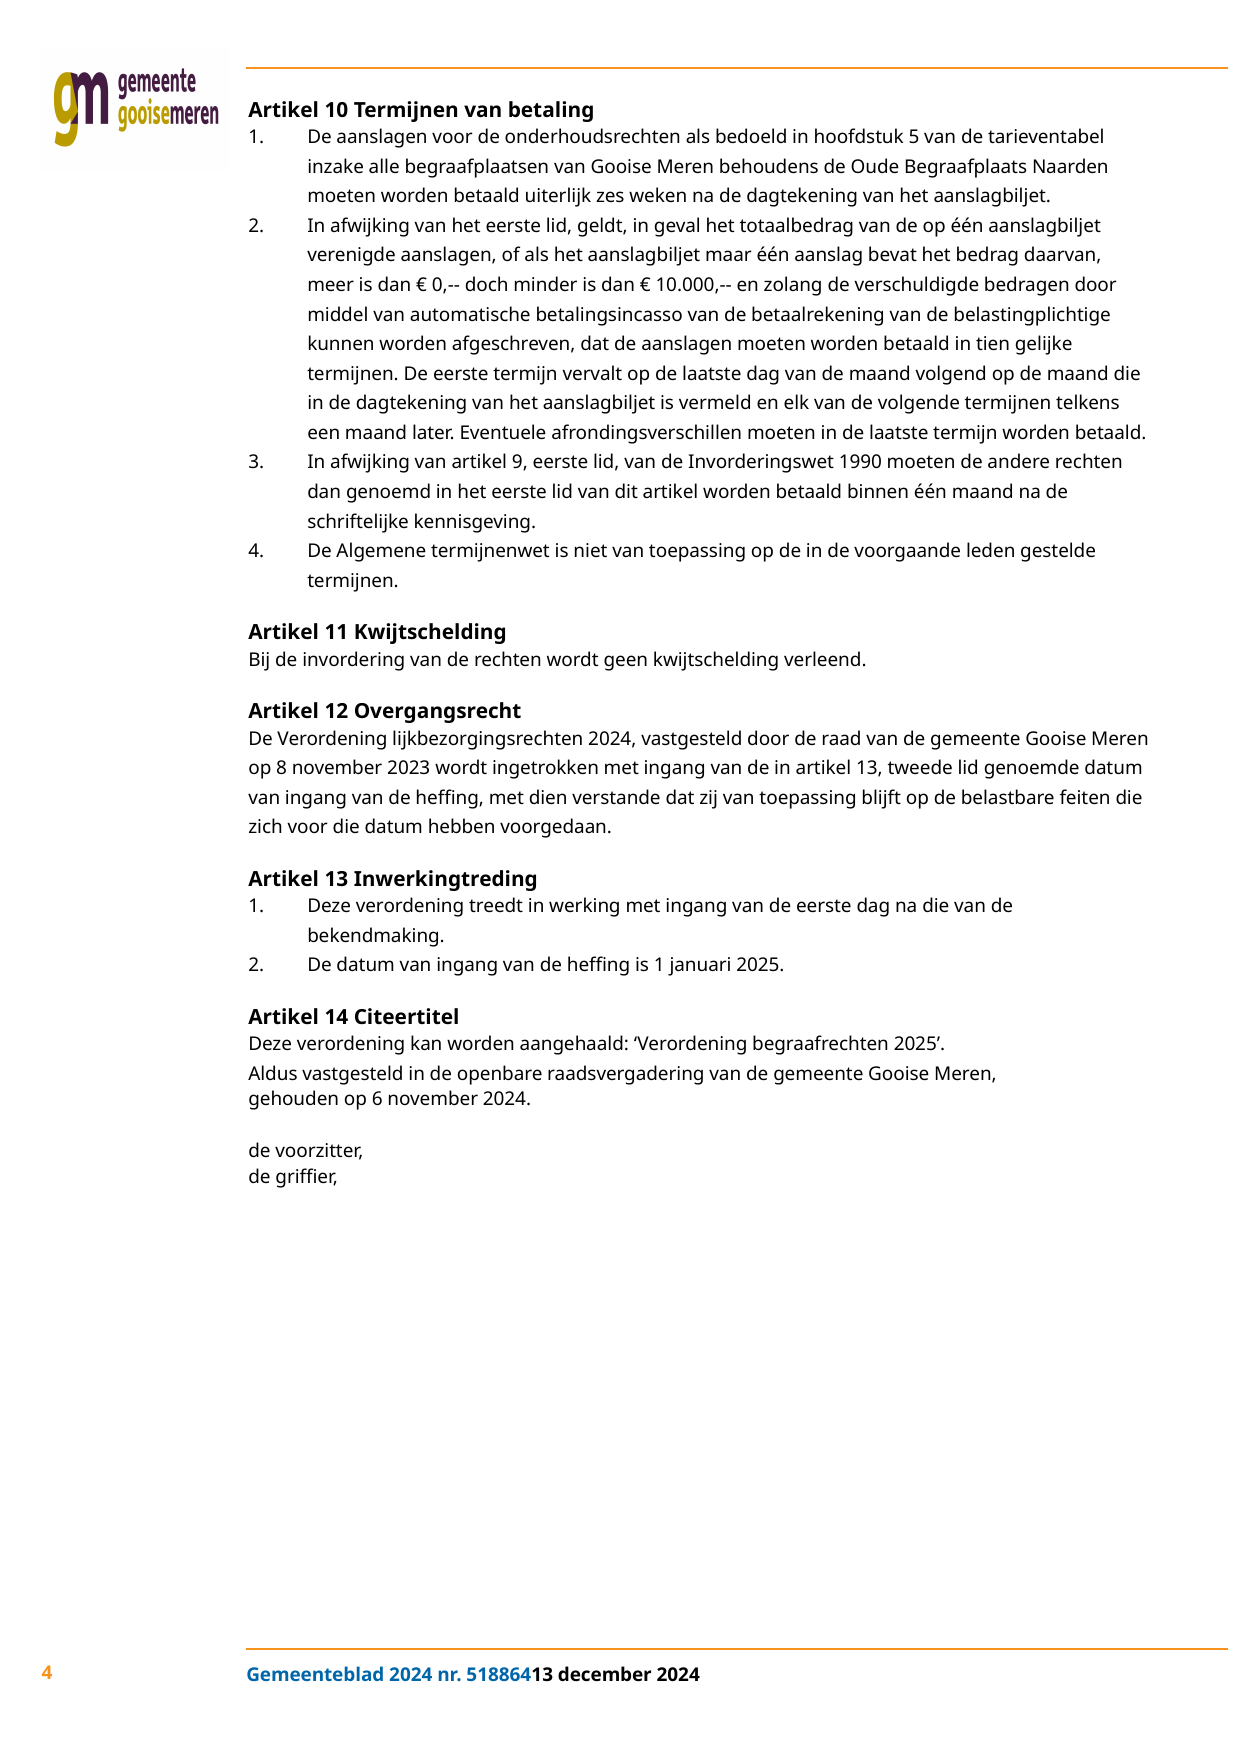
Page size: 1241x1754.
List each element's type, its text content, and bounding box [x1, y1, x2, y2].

text de voorzitter, [248, 1137, 1152, 1163]
list De datum van ingang van de heffing is 1 januari 2025. [248, 951, 1152, 977]
text Artikel 12 Overgangsrecht [248, 696, 1152, 725]
text De Verordening lijkbezorgingsrechten 2024, vastgesteld door de raad van de gemeente Gooise Meren op 8 november 2023 wordt ingetrokken met ingang van de in artikel 13, tweede lid genoemde datum van ingang van de heffing, met dien verstande dat zij van toepassing blijft op de belastbare feiten die zich voor die datum hebben voorgedaan. [248, 725, 1152, 839]
text Artikel 14 Citeertitel [248, 1002, 1152, 1030]
text Artikel 13 Inwerkingtreding [248, 864, 1152, 892]
text Deze verordening kan worden aangehaald: ‘Verordening begraafrechten 2025’. [248, 1030, 1152, 1056]
text Artikel 10 Termijnen van betaling [248, 95, 1152, 123]
list De aanslagen voor de onderhoudsrechten als bedoeld in hoofdstuk 5 van de tarieventabel inzake alle begraafplaatsen van Gooise Meren behoudens de Oude Begraafplaats Naarden moeten worden betaald uiterlijk zes weken na de dagtekening van het aanslagbiljet. [248, 123, 1152, 208]
text gehouden op 6 november 2024. [248, 1086, 1152, 1111]
list In afwijking van artikel 9, eerste lid, van de Invorderingswet 1990 moeten de andere rechten dan genoemd in het eerste lid van dit artikel worden betaald binnen één maand na de schriftelijke kennisgeving. [248, 449, 1152, 533]
list Deze verordening treedt in werking met ingang van de eerste dag na die van de bekendmaking. [248, 892, 1152, 948]
list In afwijking van het eerste lid, geldt, in geval het totaalbedrag van de op één aanslagbiljet verenigde aanslagen, of als het aanslagbiljet maar één aanslag bevat het bedrag daarvan, meer is dan € 0,-- doch minder is dan € 10.000,-- en zolang de verschuldigde bedragen door middel van automatische betalingsincasso van de betaalrekening van de belastingplichtige kunnen worden afgeschreven, dat de aanslagen moeten worden betaald in tien gelijke termijnen. De eerste termijn vervalt op de laatste dag van de maand volgend op de maand die in de dagtekening van het aanslagbiljet is vermeld en elk van de volgende termijnen telkens een maand later. Eventuele afrondingsverschillen moeten in de laatste termijn worden betaald. [248, 212, 1152, 445]
text Bij de invordering van de rechten wordt geen kwijtschelding verleend. [248, 646, 1152, 672]
text de griffier, [248, 1163, 1152, 1188]
text Aldus vastgesteld in de openbare raadsvergadering van de gemeente Gooise Meren, [248, 1060, 1152, 1086]
picture [41, 47, 231, 172]
list De Algemene termijnenwet is niet van toepassing op de in de voorgaande leden gestelde termijnen. [248, 537, 1152, 593]
text Artikel 11 Kwijtschelding [248, 617, 1152, 646]
